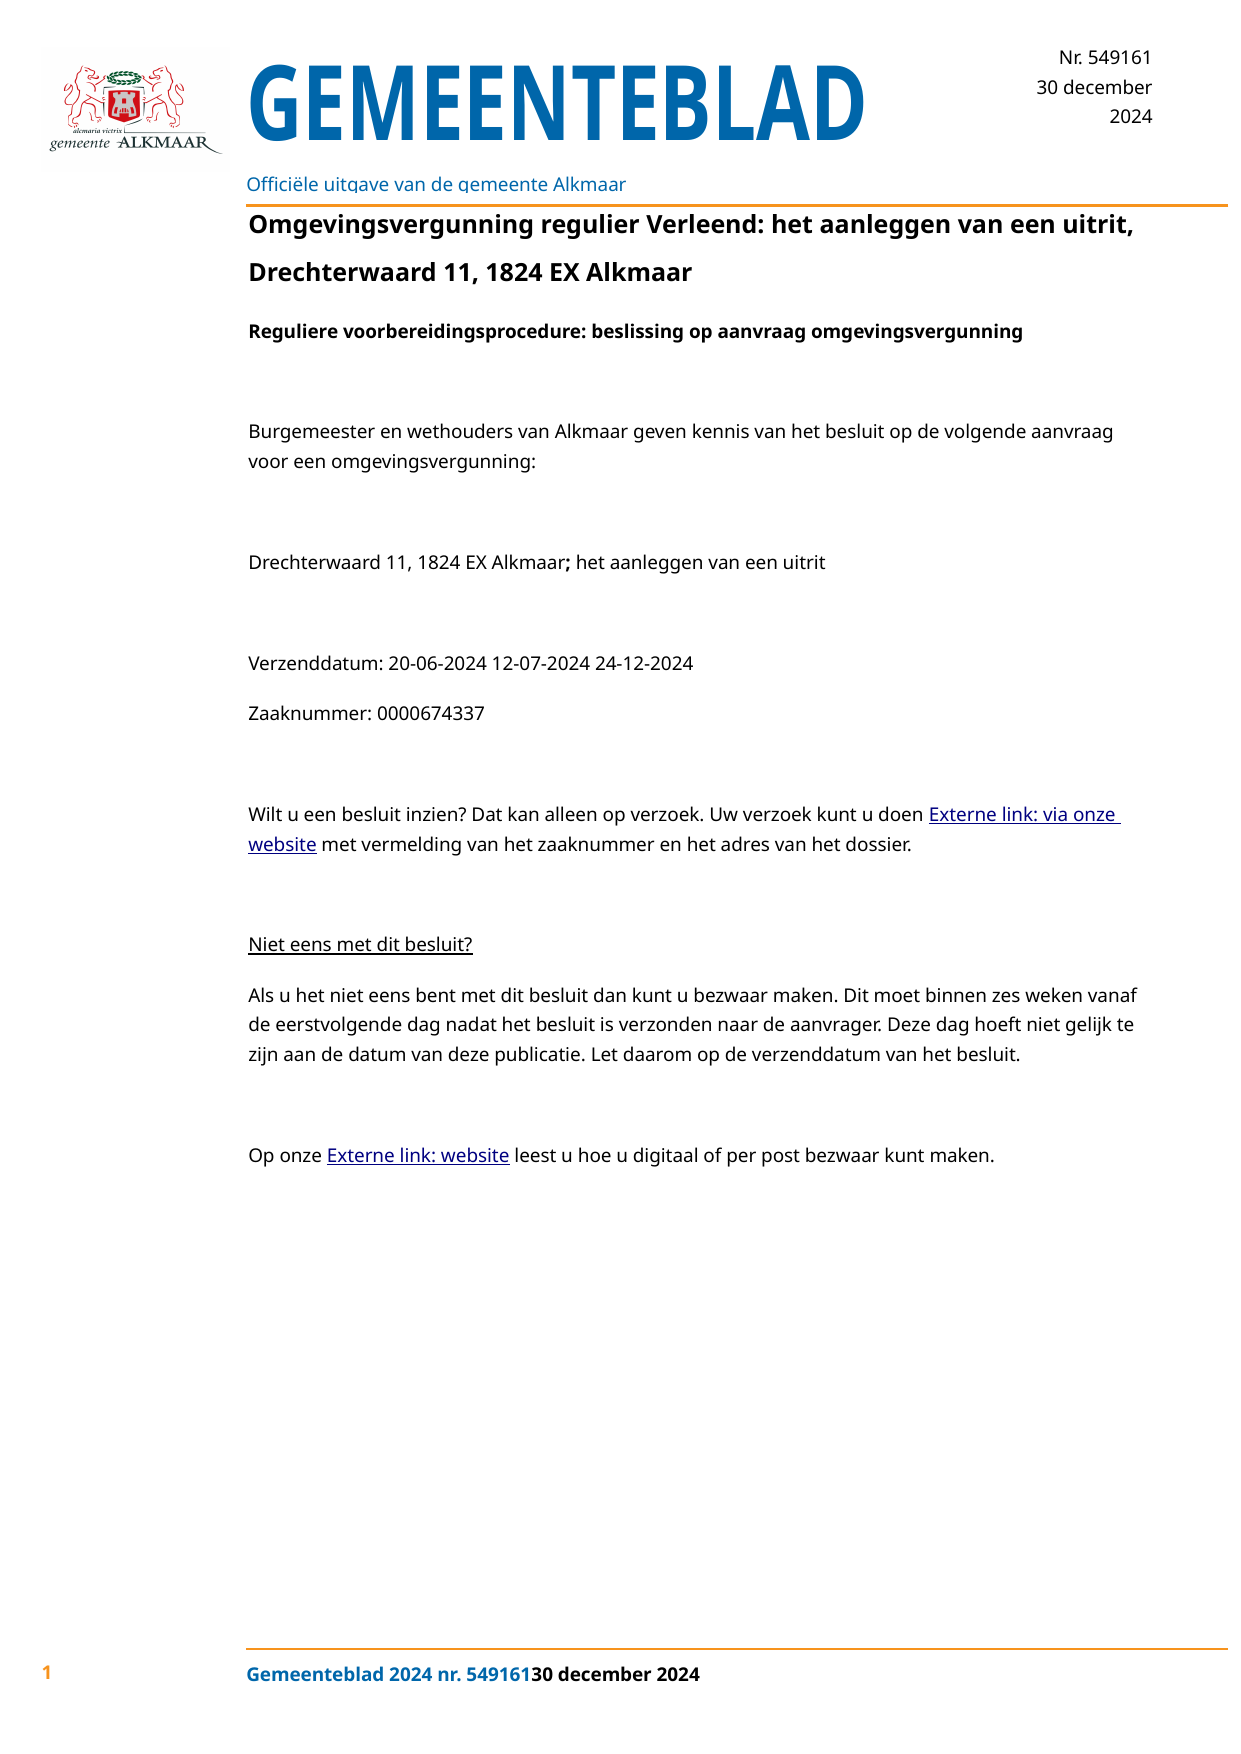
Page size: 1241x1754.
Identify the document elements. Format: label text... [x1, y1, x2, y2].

text Als u het niet eens bent met dit besluit dan kunt u bezwaar maken. Dit moet binnen zes weken vanaf de eerstvolgende dag nadat het besluit is verzonden naar de aanvrager. Deze dag hoeft niet gelijk te zijn aan de datum van deze publicatie. Let daarom op de verzenddatum van het besluit. [248, 982, 1152, 1067]
text Wilt u een besluit inzien? Dat kan alleen op verzoek. Uw verzoek kunt u doen Externe link: via onze website met vermelding van het zaaknummer en het adres van het dossier. [248, 801, 1152, 857]
text Niet eens met dit besluit? [248, 932, 1152, 957]
text Verzenddatum: 20-06-2024 12-07-2024 24-12-2024 [248, 650, 1152, 676]
text Op onze Externe link: website leest u hoe u digitaal of per post bezwaar kunt maken. [248, 1142, 1152, 1168]
text Drechterwaard 11, 1824 EX Alkmaar; het aanleggen van een uitrit [248, 549, 1152, 575]
text Omgevingsvergunning regulier Verleend: het aanleggen van een uitrit, Drechterwaard 11, 1824 EX Alkmaar [248, 207, 1152, 288]
text Reguliere voorbereidingsprocedure: beslissing op aanvraag omgevingsvergunning [248, 318, 1152, 344]
text Burgemeester en wethouders van Alkmaar geven kennis van het besluit op de volgende aanvraag voor een omgevingsvergunning: [248, 419, 1152, 474]
text Zaaknummer: 0000674337 [248, 700, 1152, 726]
picture [41, 47, 231, 172]
